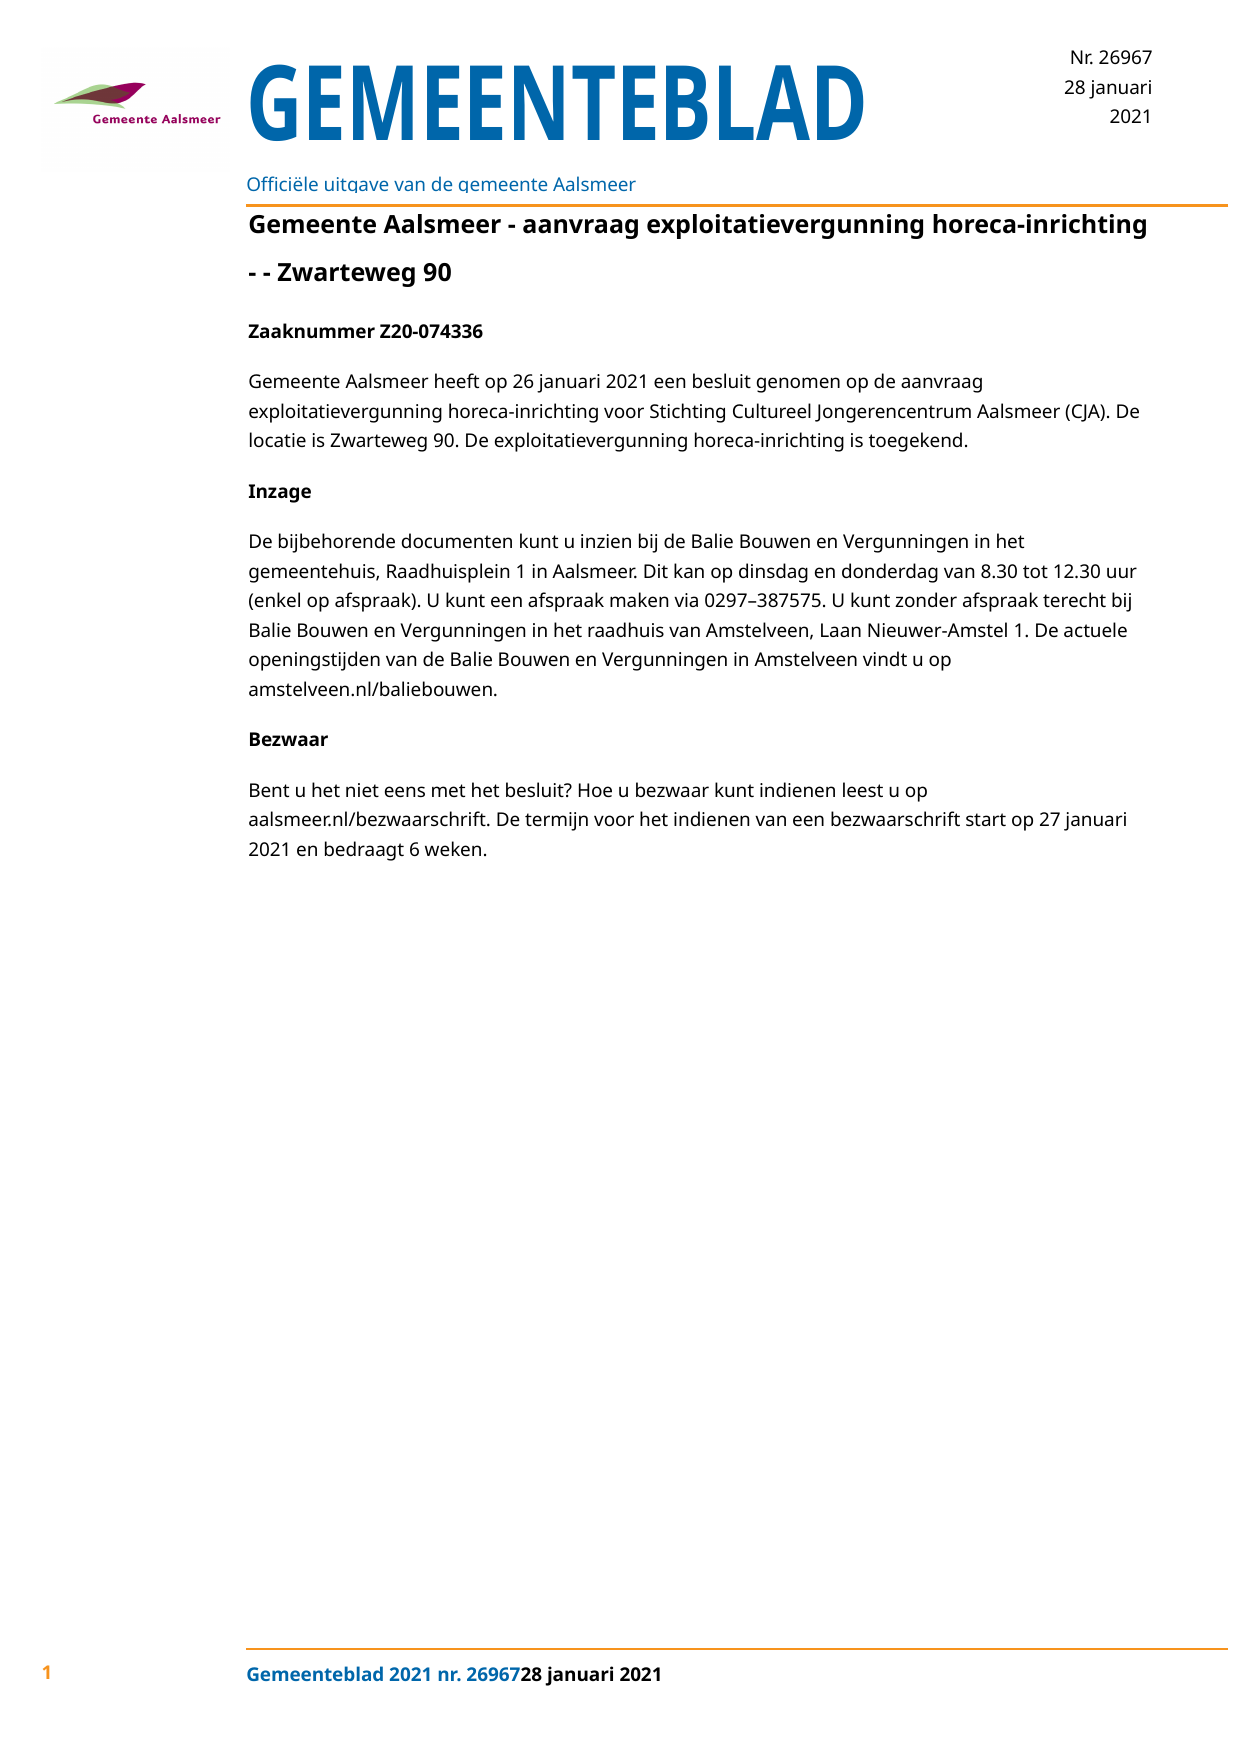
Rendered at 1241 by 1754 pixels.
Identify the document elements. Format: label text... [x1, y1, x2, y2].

text Gemeente Aalsmeer - aanvraag exploitatievergunning horeca-inrichting - - Zwarteweg 90 [248, 207, 1152, 288]
text Zaaknummer Z20-074336 [248, 318, 1152, 344]
text Inzage [248, 478, 1152, 504]
text Bent u het niet eens met het besluit? Hoe u bezwaar kunt indienen leest u op aalsmeer.nl/bezwaarschrift. De termijn voor het indienen van een bezwaarschrift start op 27 januari 2021 en bedraagt 6 weken. [248, 777, 1152, 862]
text Bezwaar [248, 727, 1152, 752]
text Gemeente Aalsmeer heeft op 26 januari 2021 een besluit genomen op de aanvraag exploitatievergunning horeca-inrichting voor Stichting Cultureel Jongerencentrum Aalsmeer (CJA). De locatie is Zwarteweg 90. De exploitatievergunning horeca-inrichting is toegekend. [248, 368, 1152, 453]
picture [41, 47, 231, 172]
text De bijbehorende documenten kunt u inzien bij de Balie Bouwen en Vergunningen in het gemeentehuis, Raadhuisplein 1 in Aalsmeer. Dit kan op dinsdag en donderdag van 8.30 tot 12.30 uur (enkel op afspraak). U kunt een afspraak maken via 0297–387575. U kunt zonder afspraak terecht bij Balie Bouwen en Vergunningen in het raadhuis van Amstelveen, Laan Nieuwer-Amstel 1. De actuele openingstijden van de Balie Bouwen en Vergunningen in Amstelveen vindt u op amstelveen.nl/baliebouwen. [248, 528, 1152, 702]
